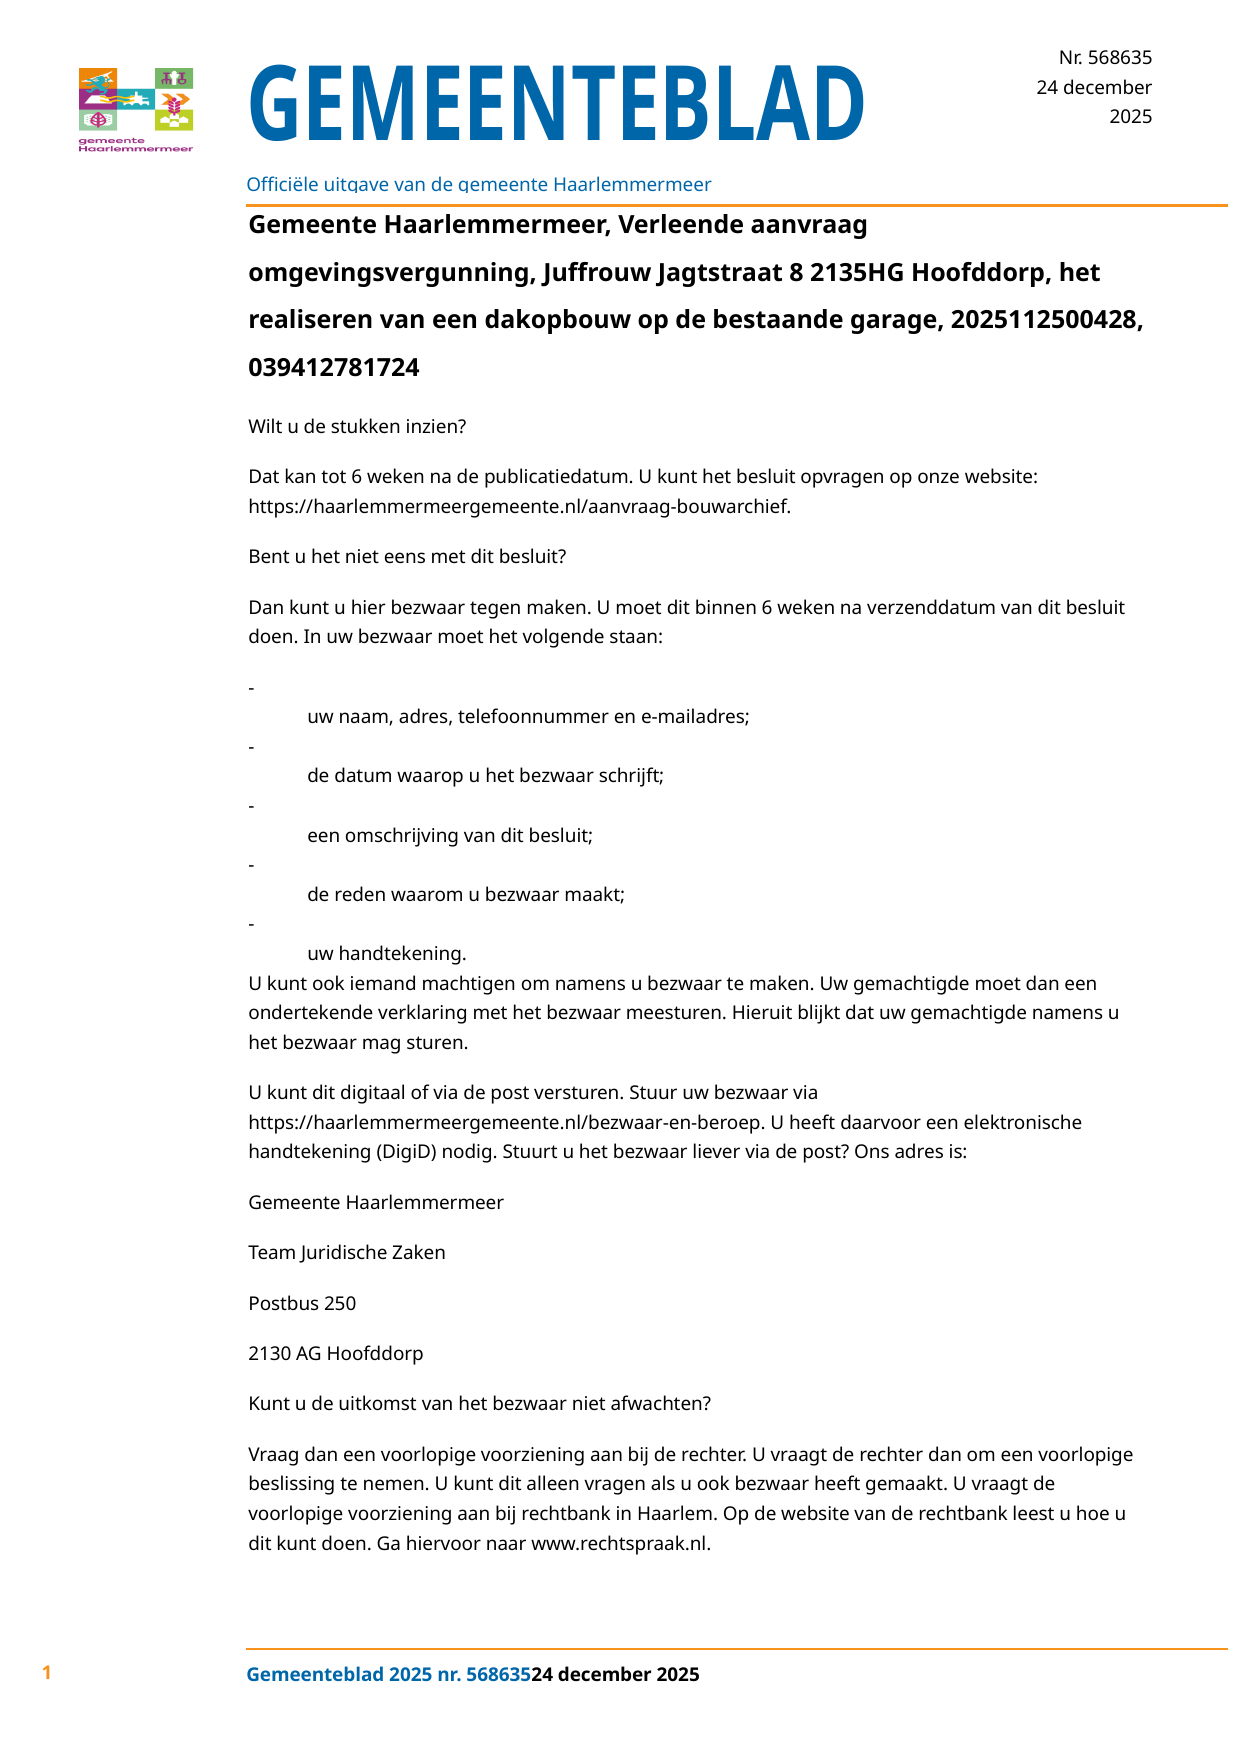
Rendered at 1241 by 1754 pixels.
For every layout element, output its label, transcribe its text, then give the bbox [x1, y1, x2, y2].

text Gemeente Haarlemmermeer [248, 1189, 1152, 1215]
text Postbus 250 [248, 1290, 1152, 1316]
text Bent u het niet eens met dit besluit? [248, 543, 1152, 569]
text Vraag dan een voorlopige voorziening aan bij de rechter. U vraagt de rechter dan om een voorlopige beslissing te nemen. U kunt dit alleen vragen als u ook bezwaar heeft gemaakt. U vraagt de voorlopige voorziening aan bij rechtbank in Haarlem. Op de website van de rechtbank leest u hoe u dit kunt doen. Ga hiervoor naar www.rechtspraak.nl. [248, 1441, 1152, 1556]
text Wilt u de stukken inzien? [248, 413, 1152, 439]
text U kunt dit digitaal of via de post versturen. Stuur uw bezwaar via https://haarlemmermeergemeente.nl/bezwaar-en-beroep. U heeft daarvoor een elektronische handtekening (DigiD) nodig. Stuurt u het bezwaar liever via de post? Ons adres is: [248, 1079, 1152, 1164]
picture [41, 47, 231, 172]
list de reden waarom u bezwaar maakt; [248, 881, 1152, 907]
text Dat kan tot 6 weken na de publicatiedatum. U kunt het besluit opvragen op onze website: https://haarlemmermeergemeente.nl/aanvraag-bouwarchief. [248, 463, 1152, 519]
text Dan kunt u hier bezwaar tegen maken. U moet dit binnen 6 weken na verzenddatum van dit besluit doen. In uw bezwaar moet het volgende staan: [248, 594, 1152, 649]
text Kunt u de uitkomst van het bezwaar niet afwachten? [248, 1391, 1152, 1416]
list uw naam, adres, telefoonnummer en e-mailadres; [248, 703, 1152, 729]
text Gemeente Haarlemmermeer, Verleende aanvraag omgevingsvergunning, Juffrouw Jagtstraat 8 2135HG Hoofddorp, het realiseren van een dakopbouw op de bestaande garage, 2025112500428, 039412781724 [248, 207, 1152, 384]
list uw handtekening. [248, 940, 1152, 966]
text Team Juridische Zaken [248, 1239, 1152, 1265]
list de datum waarop u het bezwaar schrijft; [248, 763, 1152, 788]
text U kunt ook iemand machtigen om namens u bezwaar te maken. Uw gemachtigde moet dan een ondertekende verklaring met het bezwaar meesturen. Hieruit blijkt dat uw gemachtigde namens u het bezwaar mag sturen. [248, 970, 1152, 1055]
text 2130 AG Hoofddorp [248, 1340, 1152, 1366]
list een omschrijving van dit besluit; [248, 822, 1152, 848]
